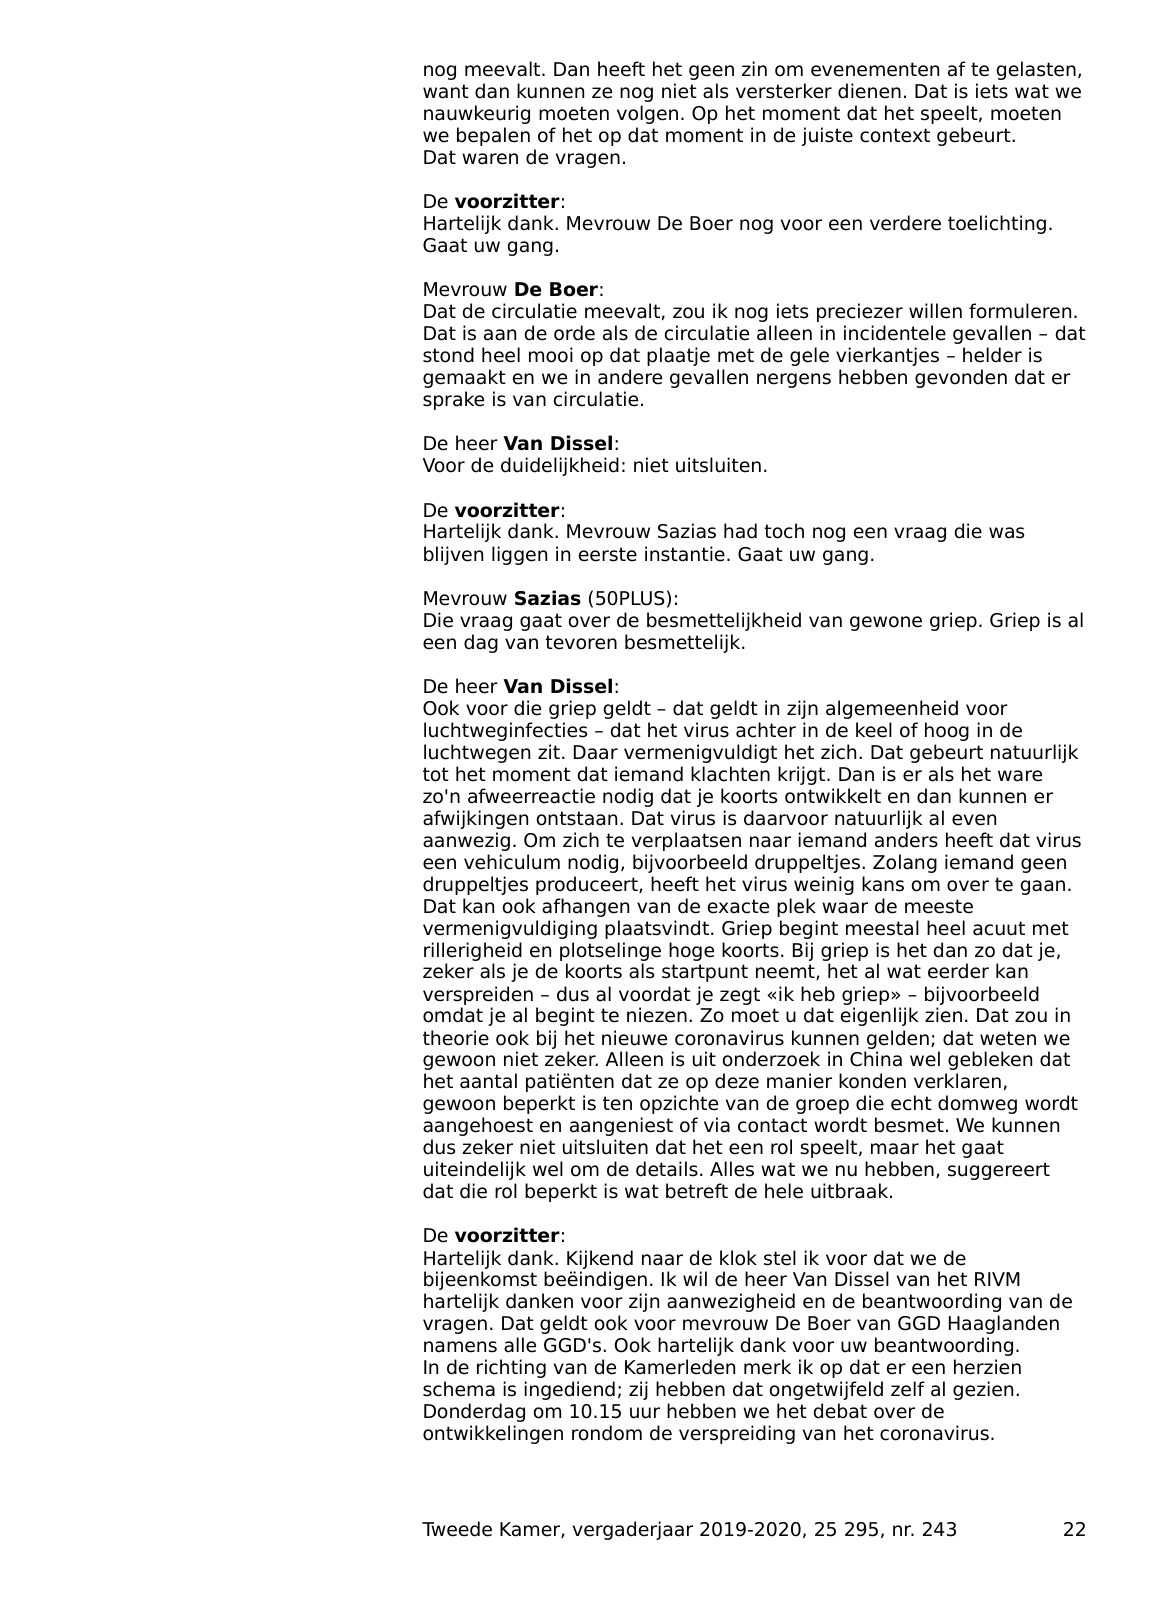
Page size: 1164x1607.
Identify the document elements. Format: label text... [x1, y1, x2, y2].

text Dat waren de vragen. [422, 147, 1087, 169]
text De voorzitter: [422, 191, 1087, 213]
text Mevrouw De Boer: [422, 279, 1087, 301]
text Dat de circulatie meevalt, zou ik nog iets preciezer willen formuleren. Dat is aan de orde als de circulatie alleen in incidentele gevallen – dat stond heel mooi op dat plaatje met de gele vierkantjes – helder is gemaakt en we in andere gevallen nergens hebben gevonden dat er sprake is van circulatie. [422, 301, 1087, 411]
text In de richting van de Kamerleden merk ik op dat er een herzien schema is ingediend; zij hebben dat ongetwijfeld zelf al gezien. Donderdag om 10.15 uur hebben we het debat over de ontwikkelingen rondom de verspreiding van het coronavirus. [422, 1357, 1087, 1445]
text De heer Van Dissel: [422, 676, 1087, 698]
text De voorzitter: [422, 499, 1087, 521]
text De voorzitter: [422, 1225, 1087, 1247]
text Hartelijk dank. Mevrouw Sazias had toch nog een vraag die was blijven liggen in eerste instantie. Gaat uw gang. [422, 521, 1087, 565]
text nog meevalt. Dan heeft het geen zin om evenementen af te gelasten, want dan kunnen ze nog niet als versterker dienen. Dat is iets wat we nauwkeurig moeten volgen. Op het moment dat het speelt, moeten we bepalen of het op dat moment in de juiste context gebeurt. [422, 59, 1087, 147]
text Hartelijk dank. Mevrouw De Boer nog voor een verdere toelichting. Gaat uw gang. [422, 213, 1087, 257]
text Ook voor die griep geldt – dat geldt in zijn algemeenheid voor luchtweginfecties – dat het virus achter in de keel of hoog in de luchtwegen zit. Daar vermenigvuldigt het zich. Dat gebeurt natuurlijk tot het moment dat iemand klachten krijgt. Dan is er als het ware zo'n afweerreactie nodig dat je koorts ontwikkelt en dan kunnen er afwijkingen ontstaan. Dat virus is daarvoor natuurlijk al even aanwezig. Om zich te verplaatsen naar iemand anders heeft dat virus een vehiculum nodig, bijvoorbeeld druppeltjes. Zolang iemand geen druppeltjes produceert, heeft het virus weinig kans om over te gaan. Dat kan ook afhangen van de exacte plek waar de meeste vermenigvuldiging plaatsvindt. Griep begint meestal heel acuut met rillerigheid en plotselinge hoge koorts. Bij griep is het dan zo dat je, zeker als je de koorts als startpunt neemt, het al wat eerder kan verspreiden – dus al voordat je zegt «ik heb griep» – bijvoorbeeld omdat je al begint te niezen. Zo moet u dat eigenlijk zien. Dat zou in theorie ook bij het nieuwe coronavirus kunnen gelden; dat weten we gewoon niet zeker. Alleen is uit onderzoek in China wel gebleken dat het aantal patiënten dat ze op deze manier konden verklaren, gewoon beperkt is ten opzichte van de groep die echt domweg wordt aangehoest en aangeniest of via contact wordt besmet. We kunnen dus zeker niet uitsluiten dat het een rol speelt, maar het gaat uiteindelijk wel om de details. Alles wat we nu hebben, suggereert dat die rol beperkt is wat betreft de hele uitbraak. [422, 698, 1087, 1203]
text Mevrouw Sazias (50PLUS): [422, 588, 1087, 609]
text Die vraag gaat over de besmettelijkheid van gewone griep. Griep is al een dag van tevoren besmettelijk. [422, 609, 1087, 653]
text De heer Van Dissel: [422, 433, 1087, 455]
text Voor de duidelijkheid: niet uitsluiten. [422, 455, 1087, 477]
text Hartelijk dank. Kijkend naar de klok stel ik voor dat we de bijeenkomst beëindigen. Ik wil de heer Van Dissel van het RIVM hartelijk danken voor zijn aanwezigheid en de beantwoording van de vragen. Dat geldt ook voor mevrouw De Boer van GGD Haaglanden namens alle GGD's. Ook hartelijk dank voor uw beantwoording. [422, 1247, 1087, 1357]
